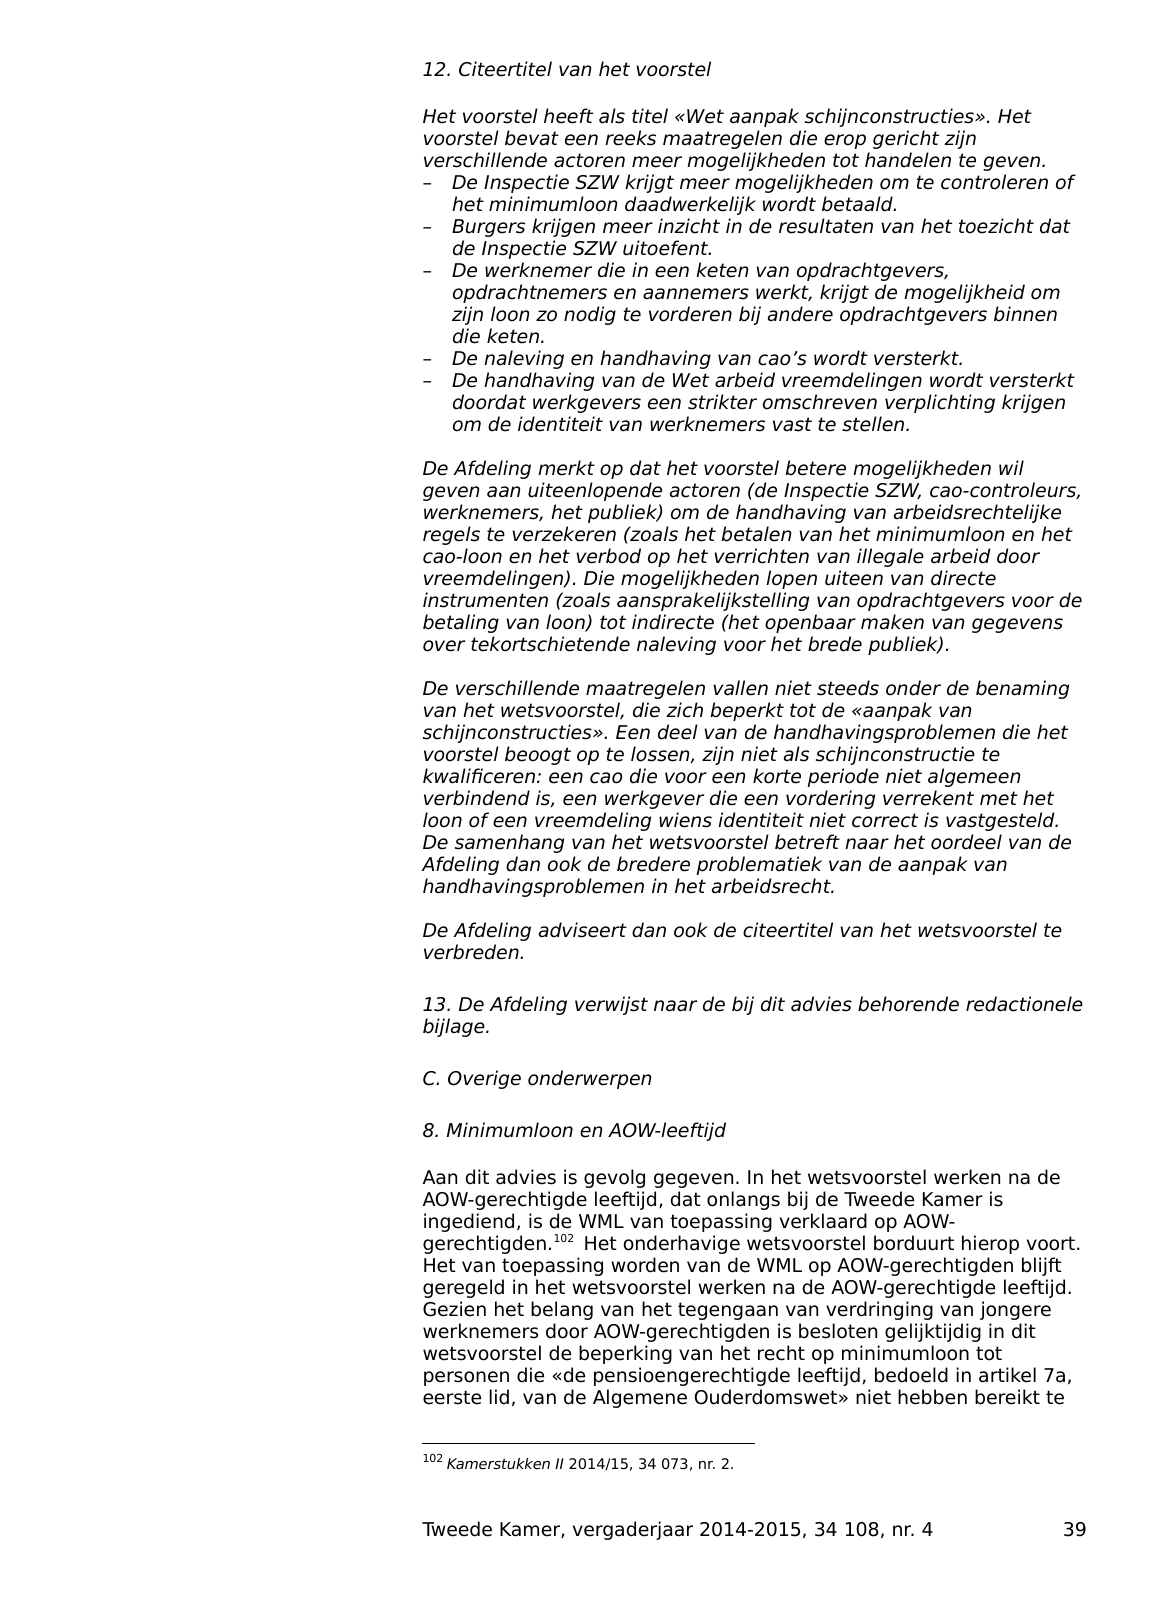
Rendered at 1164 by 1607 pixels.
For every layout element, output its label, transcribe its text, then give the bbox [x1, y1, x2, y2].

text – De handhaving van de Wet arbeid vreemdelingen wordt versterkt doordat werkgevers een strikter omschreven verplichting krijgen om de identiteit van werknemers vast te stellen. [422, 370, 1087, 436]
text – Burgers krijgen meer inzicht in de resultaten van het toezicht dat de Inspectie SZW uitoefent. [422, 216, 1087, 260]
text – De Inspectie SZW krijgt meer mogelijkheden om te controleren of het minimumloon daadwerkelijk wordt betaald. [422, 172, 1087, 216]
text De Afdeling merkt op dat het voorstel betere mogelijkheden wil geven aan uiteenlopende actoren (de Inspectie SZW, cao-controleurs, werknemers, het publiek) om de handhaving van arbeidsrechtelijke regels te verzekeren (zoals het betalen van het minimumloon en het cao-loon en het verbod op het verrichten van illegale arbeid door vreemdelingen). Die mogelijkheden lopen uiteen van directe instrumenten (zoals aansprakelijkstelling van opdrachtgevers voor de betaling van loon) tot indirecte (het openbaar maken van gegevens over tekortschietende naleving voor het brede publiek). [422, 458, 1087, 656]
text De verschillende maatregelen vallen niet steeds onder de benaming van het wetsvoorstel, die zich beperkt tot de «aanpak van schijnconstructies». Een deel van de handhavingsproblemen die het voorstel beoogt op te lossen, zijn niet als schijnconstructie te kwalificeren: een cao die voor een korte periode niet algemeen verbindend is, een werkgever die een vordering verrekent met het loon of een vreemdeling wiens identiteit niet correct is vastgesteld. De samenhang van het wetsvoorstel betreft naar het oordeel van de Afdeling dan ook de bredere problematiek van de aanpak van handhavingsproblemen in het arbeidsrecht. [422, 678, 1087, 898]
text Kamerstukken II 2014/15, 34 073, nr. 2. [422, 1452, 1087, 1474]
text – De naleving en handhaving van cao’s wordt versterkt. [422, 348, 1087, 370]
text De Afdeling adviseert dan ook de citeertitel van het wetsvoorstel te verbreden. [422, 920, 1087, 964]
text Het voorstel heeft als titel «Wet aanpak schijnconstructies». Het voorstel bevat een reeks maatregelen die erop gericht zijn verschillende actoren meer mogelijkheden tot handelen te geven. [422, 106, 1087, 172]
text Aan dit advies is gevolg gegeven. In het wetsvoorstel werken na de AOW-gerechtigde leeftijd, dat onlangs bij de Tweede Kamer is ingediend, is de WML van toepassing verklaard op AOW-gerechtigden. Het onderhavige wetsvoorstel borduurt hierop voort. Het van toepassing worden van de WML op AOW-gerechtigden blijft geregeld in het wetsvoorstel werken na de AOW-gerechtigde leeftijd. Gezien het belang van het tegengaan van verdringing van jongere werknemers door AOW-gerechtigden is besloten gelijktijdig in dit wetsvoorstel de beperking van het recht op minimumloon tot personen die «de pensioengerechtigde leeftijd, bedoeld in artikel 7a, eerste lid, van de Algemene Ouderdomswet» niet hebben bereikt te [422, 1167, 1087, 1408]
text – De werknemer die in een keten van opdrachtgevers, opdrachtnemers en aannemers werkt, krijgt de mogelijkheid om zijn loon zo nodig te vorderen bij andere opdrachtgevers binnen die keten. [422, 260, 1087, 348]
subtitle 8. Minimumloon en AOW-leeftijd [422, 1120, 1087, 1142]
subtitle 13. De Afdeling verwijst naar de bij dit advies behorende redactionele bijlage. [422, 994, 1087, 1038]
subtitle C. Overige onderwerpen [422, 1068, 1087, 1090]
subtitle 12. Citeertitel van het voorstel [422, 59, 1087, 81]
